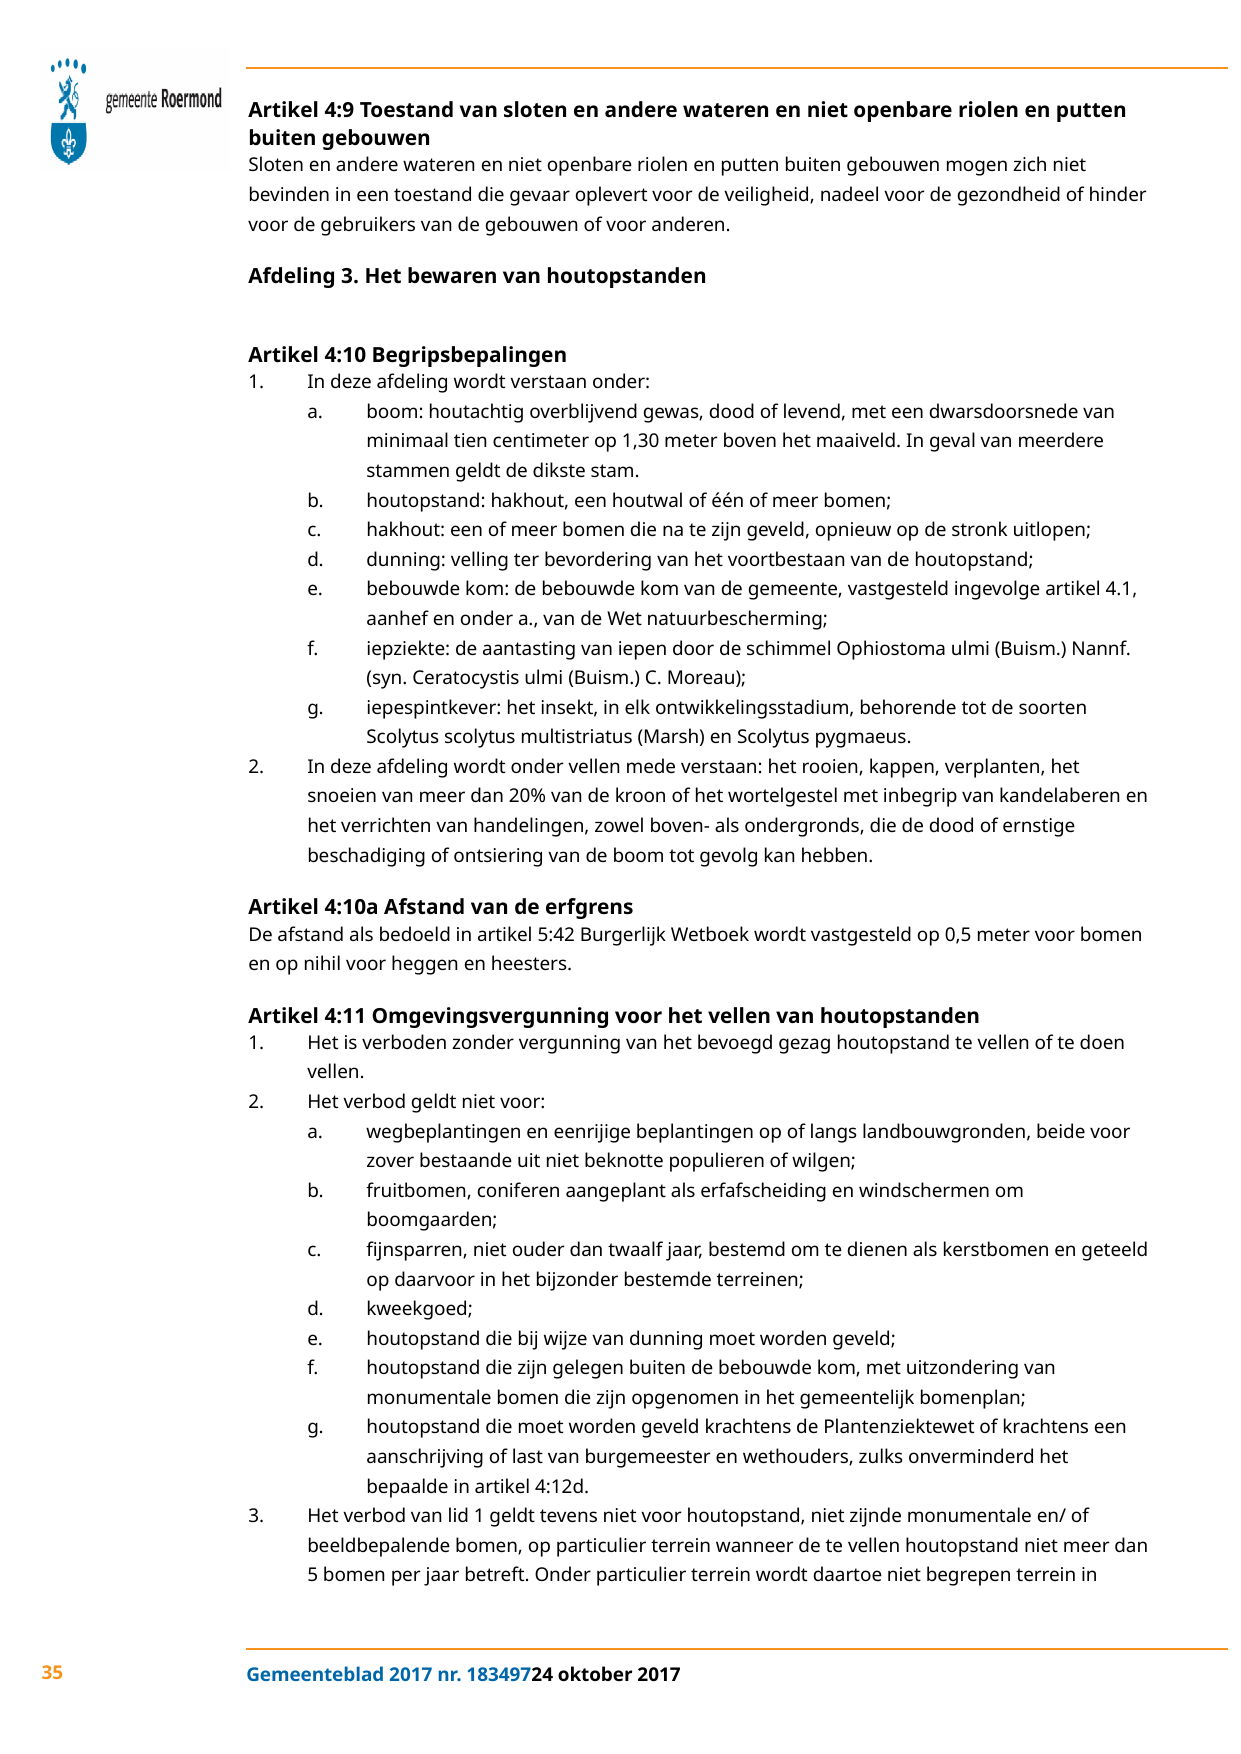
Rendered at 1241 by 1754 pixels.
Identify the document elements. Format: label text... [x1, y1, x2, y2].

list kweekgoed; [307, 1295, 1152, 1321]
list houtopstand: hakhout, een houtwal of één of meer bomen; [307, 487, 1152, 513]
list Het is verboden zonder vergunning van het bevoegd gezag houtopstand te vellen of te doen vellen. [248, 1029, 1152, 1084]
list Het verbod geldt niet voor: [248, 1088, 1152, 1114]
list In deze afdeling wordt onder vellen mede verstaan: het rooien, kappen, verplanten, het snoeien van meer dan 20% van de kroon of het wortelgestel met inbegrip van kandelaberen en het verrichten van handelingen, zowel boven- als ondergronds, die de dood of ernstige beschadiging of ontsiering van de boom tot gevolg kan hebben. [248, 753, 1152, 868]
text Artikel 4:11 Omgevingsvergunning voor het vellen van houtopstanden [248, 1001, 1152, 1029]
picture [41, 47, 231, 172]
text Artikel 4:10 Begripsbepalingen [248, 340, 1152, 368]
list fijnsparren, niet ouder dan twaalf jaar, bestemd om te dienen als kerstbomen en geteeld op daarvoor in het bijzonder bestemde terreinen; [307, 1236, 1152, 1292]
list iepespintkever: het insekt, in elk ontwikkelingsstadium, behorende tot de soorten Scolytus scolytus multistriatus (Marsh) en Scolytus pygmaeus. [307, 694, 1152, 749]
text Sloten en andere wateren en niet openbare riolen en putten buiten gebouwen mogen zich niet bevinden in een toestand die gevaar oplevert voor de veiligheid, nadeel voor de gezondheid of hinder voor de gebruikers van de gebouwen of voor anderen. [248, 152, 1152, 237]
list houtopstand die zijn gelegen buiten de bebouwde kom, met uitzondering van monumentale bomen die zijn opgenomen in het gemeentelijk bomenplan; [307, 1354, 1152, 1410]
list In deze afdeling wordt verstaan onder: [248, 368, 1152, 394]
list bebouwde kom: de bebouwde kom van de gemeente, vastgesteld ingevolge artikel 4.1, aanhef en onder a., van de Wet natuurbescherming; [307, 576, 1152, 631]
list wegbeplantingen en eenrijige beplantingen op of langs landbouwgronden, beide voor zover bestaande uit niet beknotte populieren of wilgen; [307, 1118, 1152, 1173]
list houtopstand die bij wijze van dunning moet worden geveld; [307, 1325, 1152, 1351]
list boom: houtachtig overblijvend gewas, dood of levend, met een dwarsdoorsnede van minimaal tien centimeter op 1,30 meter boven het maaiveld. In geval van meerdere stammen geldt de dikste stam. [307, 398, 1152, 483]
list dunning: velling ter bevordering van het voortbestaan van de houtopstand; [307, 546, 1152, 572]
text De afstand als bedoeld in artikel 5:42 Burgerlijk Wetboek wordt vastgesteld op 0,5 meter voor bomen en op nihil voor heggen en heesters. [248, 921, 1152, 976]
list iepziekte: de aantasting van iepen door de schimmel Ophiostoma ulmi (Buism.) Nannf. (syn. Ceratocystis ulmi (Buism.) C. Moreau); [307, 635, 1152, 690]
text Afdeling 3. Het bewaren van houtopstanden [248, 261, 1152, 290]
list Het verbod van lid 1 geldt tevens niet voor houtopstand, niet zijnde monumentale en/ of beeldbepalende bomen, op particulier terrein wanneer de te vellen houtopstand niet meer dan 5 bomen per jaar betreft. Onder particulier terrein wordt daartoe niet begrepen terrein in [248, 1502, 1152, 1587]
text Artikel 4:10a Afstand van de erfgrens [248, 892, 1152, 921]
list hakhout: een of meer bomen die na te zijn geveld, opnieuw op de stronk uitlopen; [307, 516, 1152, 542]
list houtopstand die moet worden geveld krachtens de Plantenziektewet of krachtens een aanschrijving of last van burgemeester en wethouders, zulks onverminderd het bepaalde in artikel 4:12d. [307, 1414, 1152, 1499]
list fruitbomen, coniferen aangeplant als erfafscheiding en windschermen om boomgaarden; [307, 1177, 1152, 1232]
text Artikel 4:9 Toestand van sloten en andere wateren en niet openbare riolen en putten buiten gebouwen [248, 95, 1152, 152]
